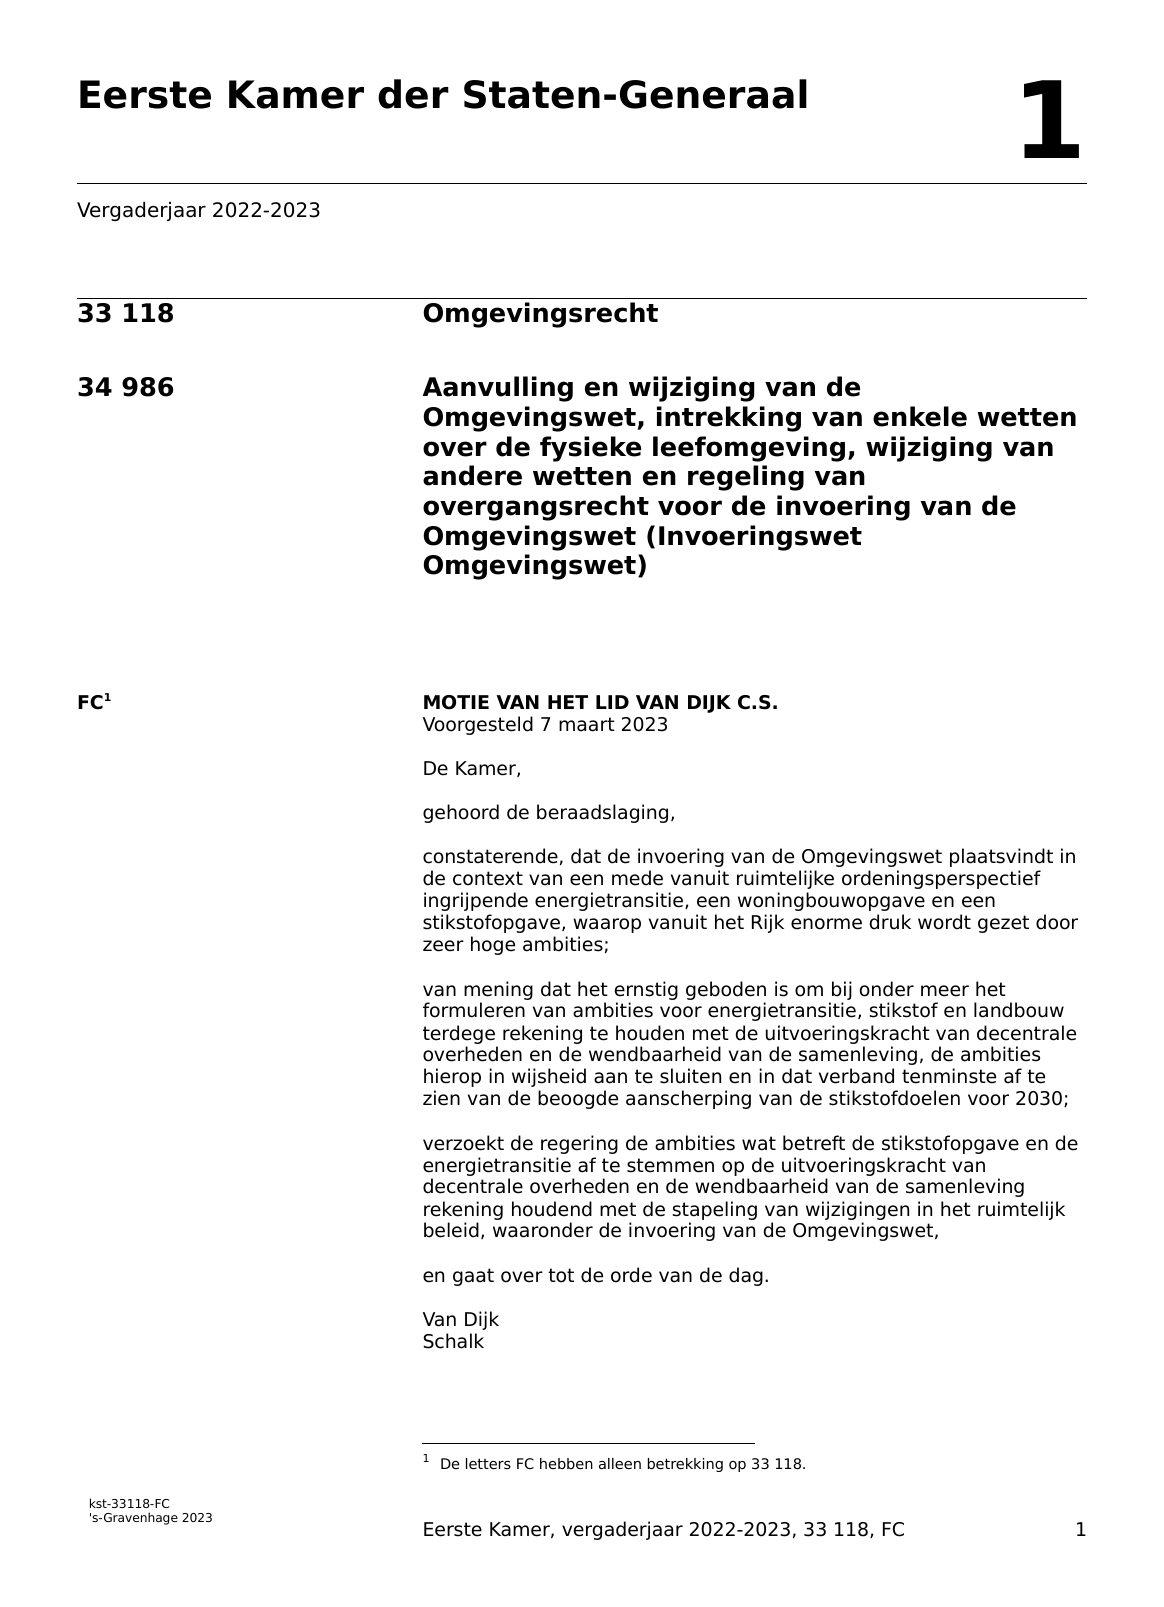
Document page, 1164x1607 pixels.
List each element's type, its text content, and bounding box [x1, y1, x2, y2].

text verzoekt de regering de ambities wat betreft de stikstofopgave en de energietransitie af te stemmen op de uitvoeringskracht van decentrale overheden en de wendbaarheid van de samenleving rekening houdend met de stapeling van wijzigingen in het ruimtelijk beleid, waaronder de invoering van de Omgevingswet, [422, 1132, 1087, 1242]
text 's-Gravenhage 2023 [88, 1511, 323, 1525]
text De letters FC hebben alleen betrekking op 33 118. [422, 1452, 1087, 1474]
subtitle FC MOTIE VAN HET LID VAN DIJK C.S. [77, 692, 1087, 714]
text en gaat over tot de orde van de dag. [422, 1264, 1087, 1287]
table_cell Vergaderjaar 2022-2023 [77, 184, 1087, 298]
text constaterende, dat de invoering van de Omgevingswet plaatsvindt in de context van een mede vanuit ruimtelijke ordeningsperspectief ingrijpende energietransitie, een woningbouwopgave en een stikstofopgave, waarop vanuit het Rijk enorme druk wordt gezet door zeer hoge ambities; [422, 846, 1087, 956]
table_header 1 [886, 59, 1087, 183]
table_header Eerste Kamer der Staten-Generaal [77, 59, 886, 183]
text gehoord de beraadslaging, [422, 802, 1087, 824]
text kst-33118-FC [88, 1497, 323, 1511]
text Van Dijk [422, 1309, 1087, 1331]
text van mening dat het ernstig geboden is om bij onder meer het formuleren van ambities voor energietransitie, stikstof en landbouw terdege rekening te houden met de uitvoeringskracht van decentrale overheden en de wendbaarheid van de samenleving, de ambities hierop in wijsheid aan te sluiten en in dat verband tenminste af te zien van de beoogde aanscherping van de stikstofdoelen voor 2030; [422, 978, 1087, 1110]
text Schalk [422, 1331, 1087, 1353]
text Voorgesteld 7 maart 2023 [422, 714, 1087, 736]
subtitle 34 986 Aanvulling en wijziging van de Omgevingswet, intrekking van enkele wetten over de fysieke leefomgeving, wijziging van andere wetten en regeling van overgangsrecht voor de invoering van de Omgevingswet (Invoeringswet Omgevingswet) [77, 373, 1087, 581]
subtitle 33 118 Omgevingsrecht [77, 299, 1087, 329]
text De Kamer, [422, 758, 1087, 780]
